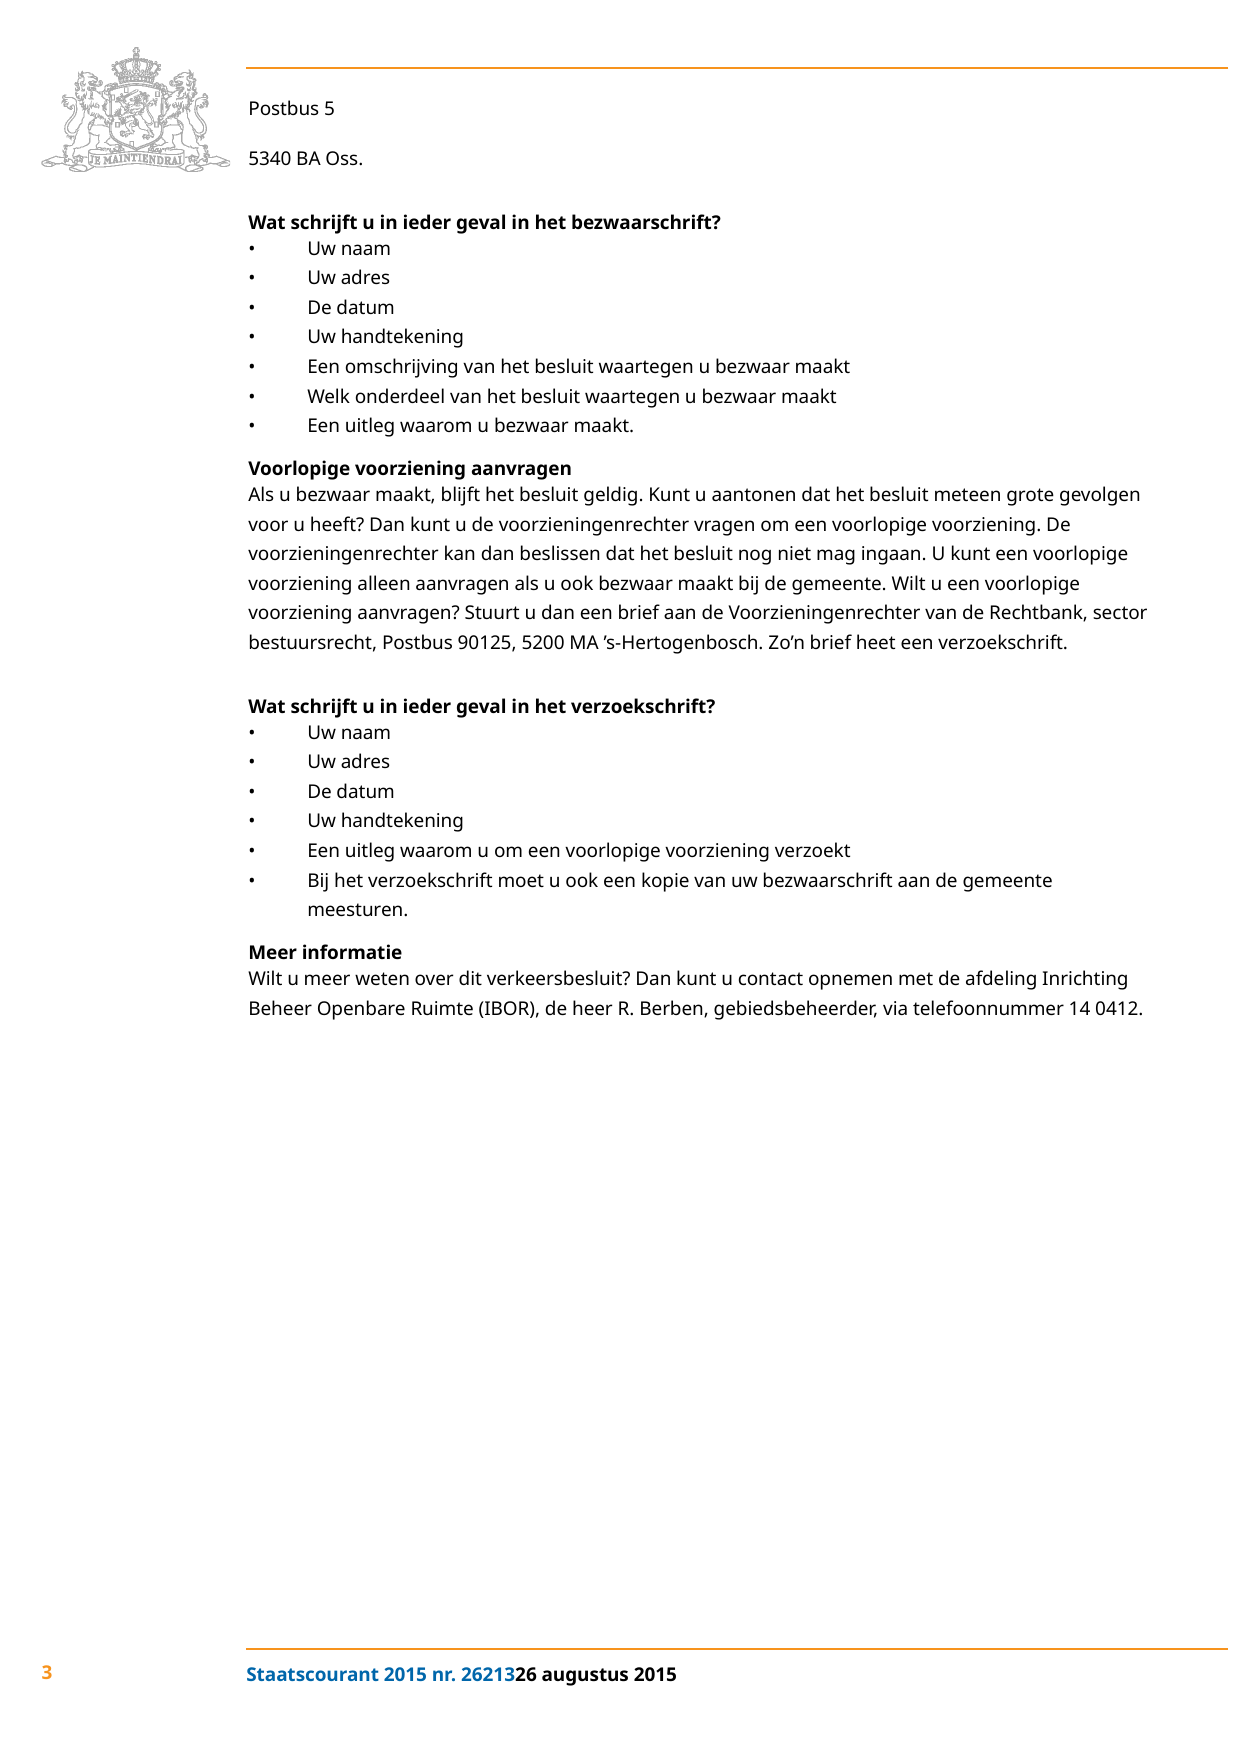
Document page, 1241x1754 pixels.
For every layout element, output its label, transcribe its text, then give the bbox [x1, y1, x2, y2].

text 5340 BA Oss. [248, 145, 1152, 171]
list Uw handtekening [248, 324, 1152, 349]
picture [41, 47, 231, 172]
list Welk onderdeel van het besluit waartegen u bezwaar maakt [248, 383, 1152, 408]
list Uw naam [248, 235, 1152, 261]
list Uw handtekening [248, 808, 1152, 833]
text Wilt u meer weten over dit verkeersbesluit? Dan kunt u contact opnemen met de afdeling Inrichting Beheer Openbare Ruimte (IBOR), de heer R. Berben, gebiedsbeheerder, via telefoonnummer 14 0412. [248, 965, 1152, 1021]
list De datum [248, 294, 1152, 320]
list Bij het verzoekschrift moet u ook een kopie van uw bezwaarschrift aan de gemeente meesturen. [248, 867, 1152, 922]
list Een omschrijving van het besluit waartegen u bezwaar maakt [248, 353, 1152, 379]
text Wat schrijft u in ieder geval in het verzoekschrift? [248, 693, 1152, 719]
text Postbus 5 [248, 95, 1152, 121]
text Als u bezwaar maakt, blijft het besluit geldig. Kunt u aantonen dat het besluit meteen grote gevolgen voor u heeft? Dan kunt u de voorzieningenrechter vragen om een voorlopige voorziening. De voorzieningenrechter kan dan beslissen dat het besluit nog niet mag ingaan. U kunt een voorlopige voorziening alleen aanvragen als u ook bezwaar maakt bij de gemeente. Wilt u een voorlopige voorziening aanvragen? Stuurt u dan een brief aan de Voorzieningenrechter van de Rechtbank, sector bestuursrecht, Postbus 90125, 5200 MA ’s-Hertogenbosch. Zo’n brief heet een verzoekschrift. [248, 481, 1152, 655]
list Uw adres [248, 748, 1152, 774]
list Uw adres [248, 264, 1152, 290]
list De datum [248, 778, 1152, 804]
list Een uitleg waarom u om een voorlopige voorziening verzoekt [248, 837, 1152, 863]
list Uw naam [248, 719, 1152, 744]
text Wat schrijft u in ieder geval in het bezwaarschrift? [248, 209, 1152, 235]
text Meer informatie [248, 939, 1152, 965]
list Een uitleg waarom u bezwaar maakt. [248, 412, 1152, 438]
text Voorlopige voorziening aanvragen [248, 456, 1152, 481]
